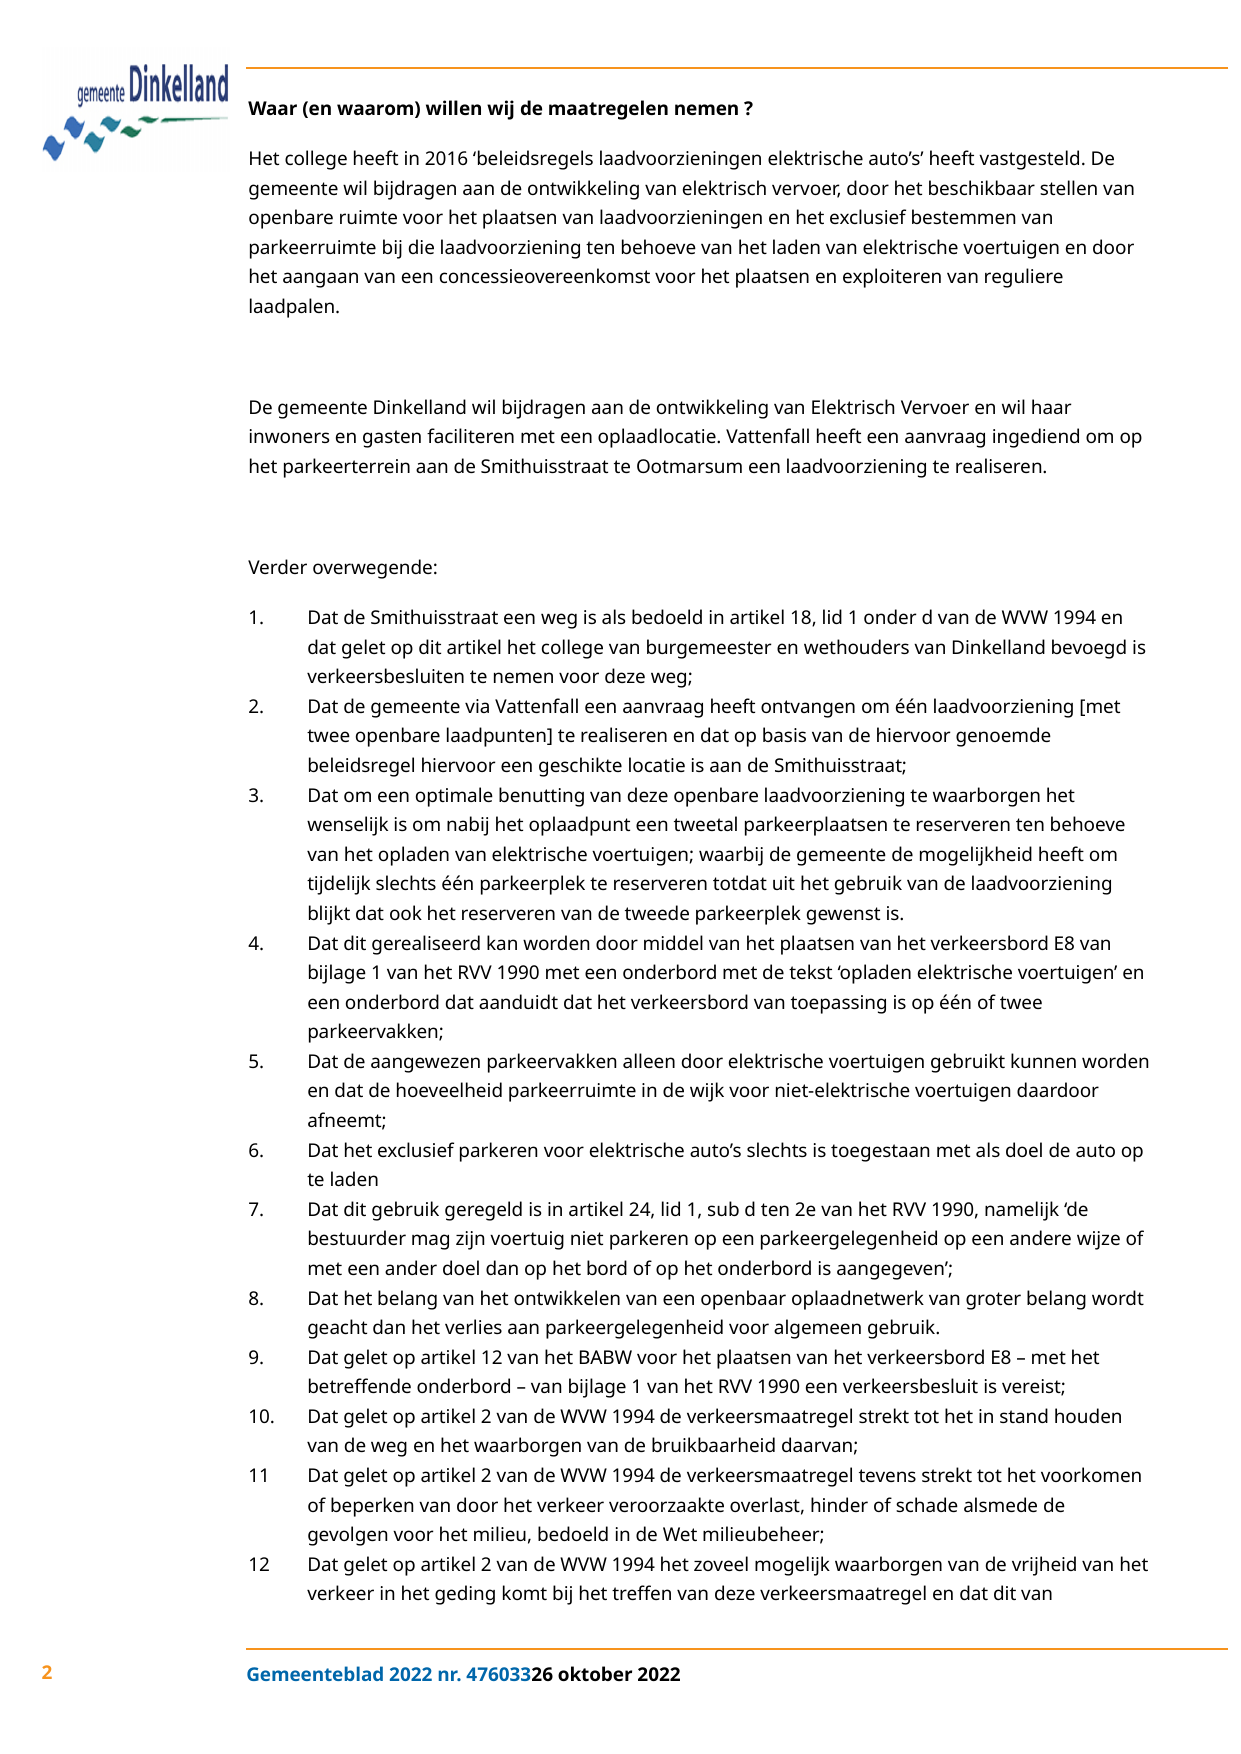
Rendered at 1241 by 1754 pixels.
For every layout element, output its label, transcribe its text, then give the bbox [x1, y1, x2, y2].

list Dat gelet op artikel 2 van de WVW 1994 de verkeersmaatregel tevens strekt tot het voorkomen of beperken van door het verkeer veroorzaakte overlast, hinder of schade alsmede de gevolgen voor het milieu, bedoeld in de Wet milieubeheer; [248, 1462, 1152, 1547]
list Dat gelet op artikel 2 van de WVW 1994 het zoveel mogelijk waarborgen van de vrijheid van het verkeer in het geding komt bij het treffen van deze verkeersmaatregel en dat dit van [248, 1551, 1152, 1606]
list Dat gelet op artikel 2 van de WVW 1994 de verkeersmaatregel strekt tot het in stand houden van de weg en het waarborgen van de bruikbaarheid daarvan; [248, 1403, 1152, 1458]
list Dat dit gerealiseerd kan worden door middel van het plaatsen van het verkeersbord E8 van bijlage 1 van het RVV 1990 met een onderbord met de tekst ‘opladen elektrische voertuigen’ en een onderbord dat aanduidt dat het verkeersbord van toepassing is op één of twee parkeervakken; [248, 930, 1152, 1044]
text De gemeente Dinkelland wil bijdragen aan de ontwikkeling van Elektrisch Vervoer en wil haar inwoners en gasten faciliteren met een oplaadlocatie. Vattenfall heeft een aanvraag ingediend om op het parkeerterrein aan de Smithuisstraat te Ootmarsum een laadvoorziening te realiseren. [248, 394, 1152, 479]
text Verder overwegende: [248, 554, 1152, 580]
text Waar (en waarom) willen wij de maatregelen nemen ? [248, 95, 1152, 121]
list Dat de Smithuisstraat een weg is als bedoeld in artikel 18, lid 1 onder d van de WVW 1994 en dat gelet op dit artikel het college van burgemeester en wethouders van Dinkelland bevoegd is verkeersbesluiten te nemen voor deze weg; [248, 604, 1152, 689]
list Dat het exclusief parkeren voor elektrische auto’s slechts is toegestaan met als doel de auto op te laden [248, 1137, 1152, 1192]
list Dat om een optimale benutting van deze openbare laadvoorziening te waarborgen het wenselijk is om nabij het oplaadpunt een tweetal parkeerplaatsen te reserveren ten behoeve van het opladen van elektrische voertuigen; waarbij de gemeente de mogelijkheid heeft om tijdelijk slechts één parkeerplek te reserveren totdat uit het gebruik van de laadvoorziening blijkt dat ook het reserveren van de tweede parkeerplek gewenst is. [248, 782, 1152, 926]
text Het college heeft in 2016 ‘beleidsregels laadvoorzieningen elektrische auto’s’ heeft vastgesteld. De gemeente wil bijdragen aan de ontwikkeling van elektrisch vervoer, door het beschikbaar stellen van openbare ruimte voor het plaatsen van laadvoorzieningen en het exclusief bestemmen van parkeerruimte bij die laadvoorziening ten behoeve van het laden van elektrische voertuigen en door het aangaan van een concessieovereenkomst voor het plaatsen en exploiteren van reguliere laadpalen. [248, 145, 1152, 319]
list Dat de aangewezen parkeervakken alleen door elektrische voertuigen gebruikt kunnen worden en dat de hoeveelheid parkeerruimte in de wijk voor niet-elektrische voertuigen daardoor afneemt; [248, 1048, 1152, 1133]
list Dat dit gebruik geregeld is in artikel 24, lid 1, sub d ten 2e van het RVV 1990, namelijk ‘de bestuurder mag zijn voertuig niet parkeren op een parkeergelegenheid op een andere wijze of met een ander doel dan op het bord of op het onderbord is aangegeven’; [248, 1196, 1152, 1281]
list Dat het belang van het ontwikkelen van een openbaar oplaadnetwerk van groter belang wordt geacht dan het verlies aan parkeergelegenheid voor algemeen gebruik. [248, 1285, 1152, 1340]
list Dat de gemeente via Vattenfall een aanvraag heeft ontvangen om één laadvoorziening [met twee openbare laadpunten] te realiseren en dat op basis van de hiervoor genoemde beleidsregel hiervoor een geschikte locatie is aan de Smithuisstraat; [248, 693, 1152, 778]
list Dat gelet op artikel 12 van het BABW voor het plaatsen van het verkeersbord E8 – met het betreffende onderbord – van bijlage 1 van het RVV 1990 een verkeersbesluit is vereist; [248, 1344, 1152, 1399]
picture [41, 47, 231, 172]
